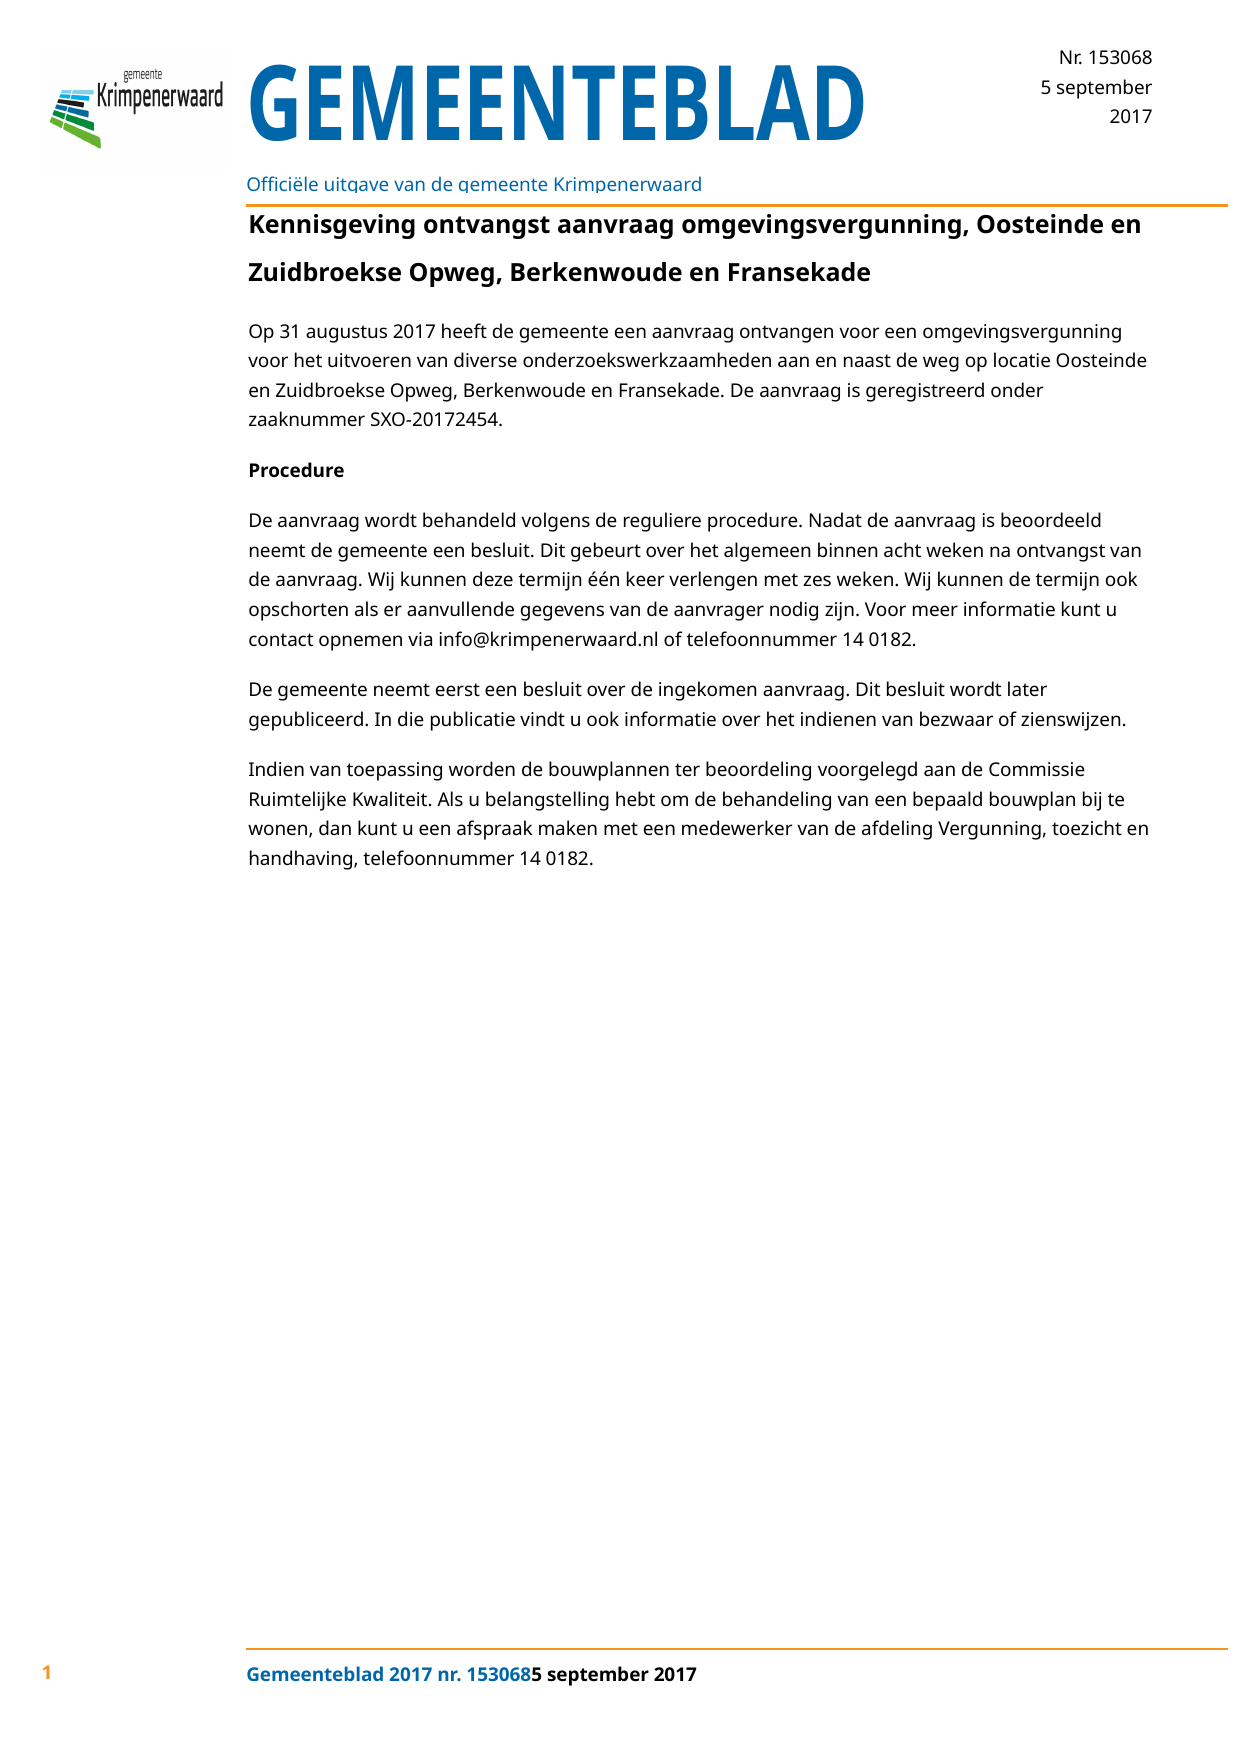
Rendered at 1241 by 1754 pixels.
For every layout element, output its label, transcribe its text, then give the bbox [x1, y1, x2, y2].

text Kennisgeving ontvangst aanvraag omgevingsvergunning, Oosteinde en Zuidbroekse Opweg, Berkenwoude en Fransekade [248, 207, 1152, 288]
text De gemeente neemt eerst een besluit over de ingekomen aanvraag. Dit besluit wordt later gepubliceerd. In die publicatie vindt u ook informatie over het indienen van bezwaar of zienswijzen. [248, 676, 1152, 732]
text Procedure [248, 457, 1152, 483]
picture [41, 47, 231, 172]
text Op 31 augustus 2017 heeft de gemeente een aanvraag ontvangen voor een omgevingsvergunning voor het uitvoeren van diverse onderzoekswerkzaamheden aan en naast de weg op locatie Oosteinde en Zuidbroekse Opweg, Berkenwoude en Fransekade. De aanvraag is geregistreerd onder zaaknummer SXO-20172454. [248, 318, 1152, 432]
text De aanvraag wordt behandeld volgens de reguliere procedure. Nadat de aanvraag is beoordeeld neemt de gemeente een besluit. Dit gebeurt over het algemeen binnen acht weken na ontvangst van de aanvraag. Wij kunnen deze termijn één keer verlengen met zes weken. Wij kunnen de termijn ook opschorten als er aanvullende gegevens van de aanvrager nodig zijn. Voor meer informatie kunt u contact opnemen via info@krimpenerwaard.nl of telefoonnummer 14 0182. [248, 507, 1152, 652]
text Indien van toepassing worden de bouwplannen ter beoordeling voorgelegd aan de Commissie Ruimtelijke Kwaliteit. Als u belangstelling hebt om de behandeling van een bepaald bouwplan bij te wonen, dan kunt u een afspraak maken met een medewerker van de afdeling Vergunning, toezicht en handhaving, telefoonnummer 14 0182. [248, 756, 1152, 871]
